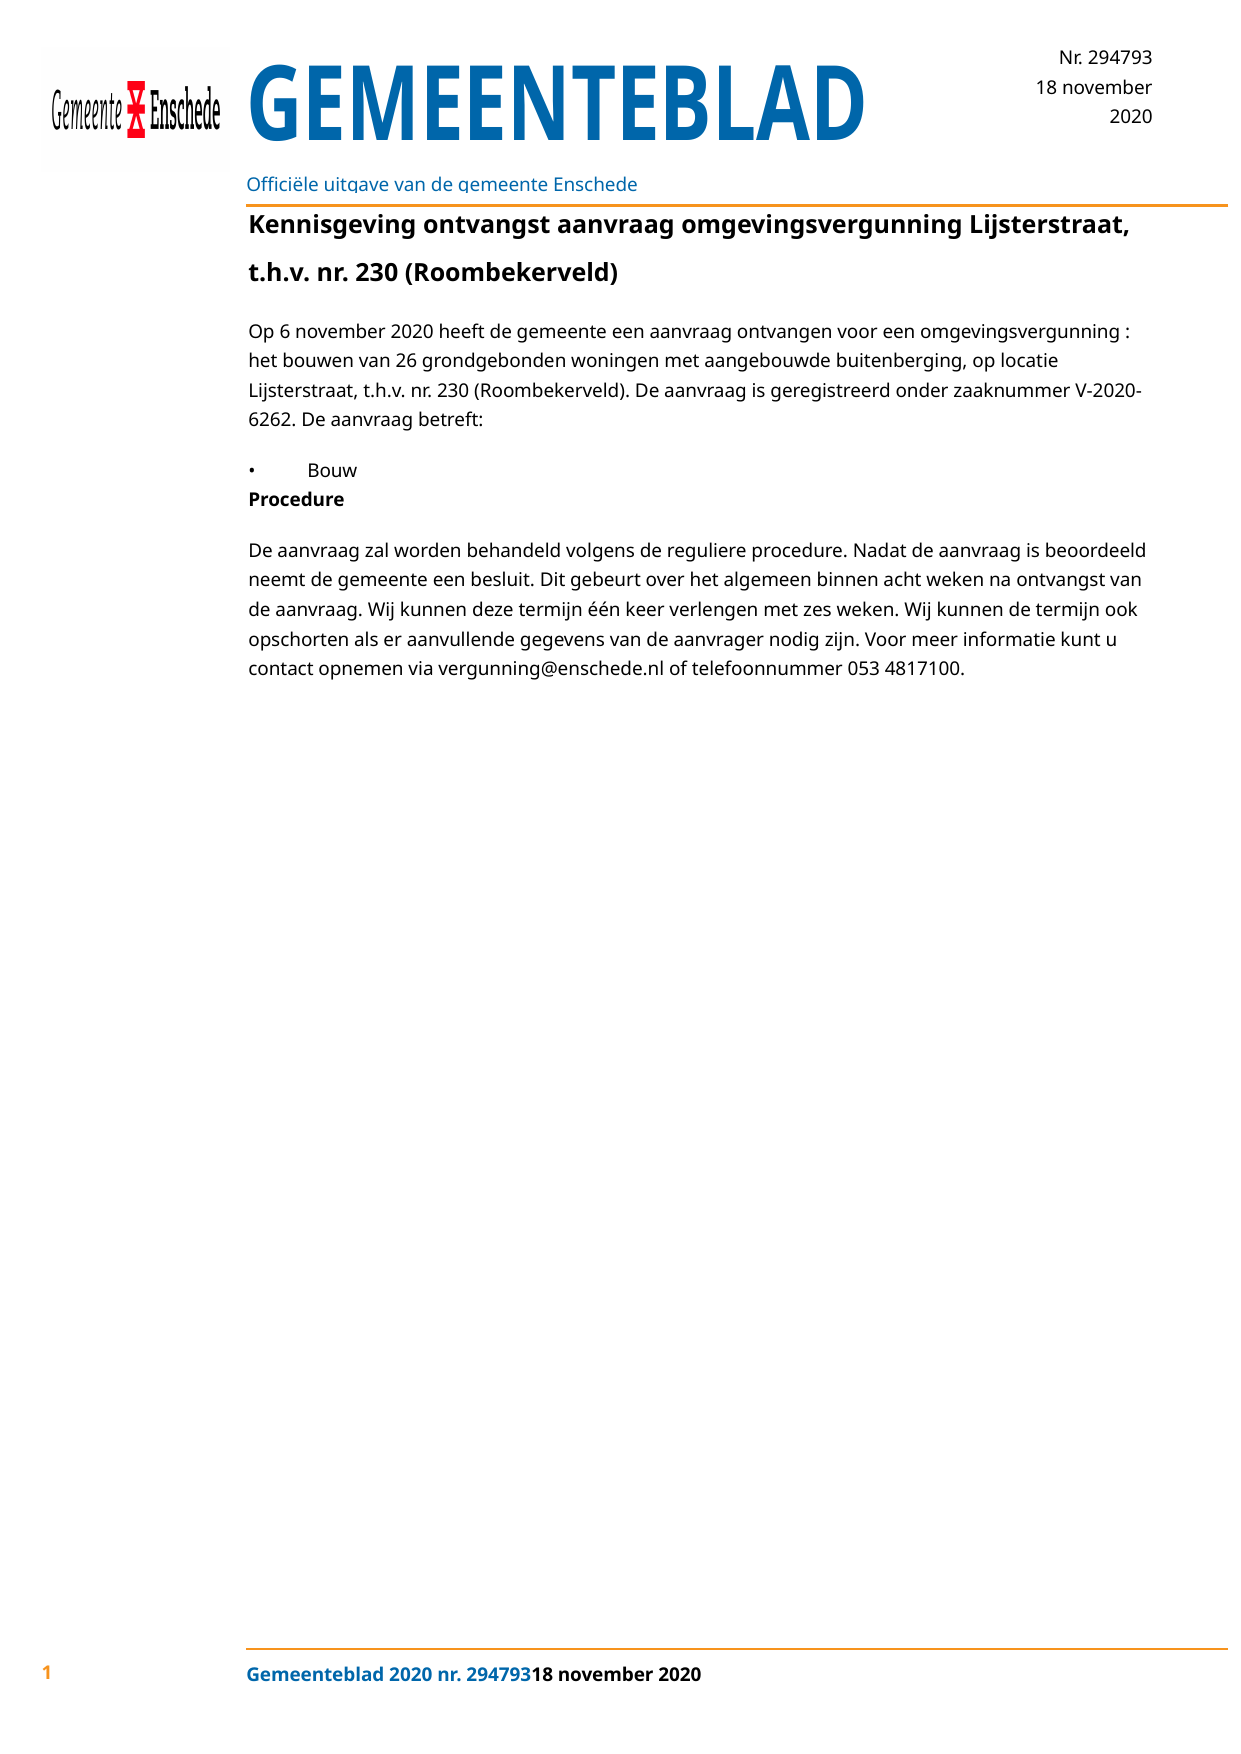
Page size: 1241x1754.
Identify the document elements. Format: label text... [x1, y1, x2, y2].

text Kennisgeving ontvangst aanvraag omgevingsvergunning Lijsterstraat, t.h.v. nr. 230 (Roombekerveld) [248, 207, 1152, 288]
text Op 6 november 2020 heeft de gemeente een aanvraag ontvangen voor een omgevingsvergunning : het bouwen van 26 grondgebonden woningen met aangebouwde buitenberging, op locatie Lijsterstraat, t.h.v. nr. 230 (Roombekerveld). De aanvraag is geregistreerd onder zaaknummer V-2020-6262. De aanvraag betreft: [248, 318, 1152, 432]
text De aanvraag zal worden behandeld volgens de reguliere procedure. Nadat de aanvraag is beoordeeld neemt de gemeente een besluit. Dit gebeurt over het algemeen binnen acht weken na ontvangst van de aanvraag. Wij kunnen deze termijn één keer verlengen met zes weken. Wij kunnen de termijn ook opschorten als er aanvullende gegevens van de aanvrager nodig zijn. Voor meer informatie kunt u contact opnemen via vergunning@enschede.nl of telefoonnummer 053 4817100. [248, 537, 1152, 681]
text Procedure [248, 487, 1152, 512]
list Bouw [248, 457, 1152, 483]
picture [41, 47, 231, 172]
